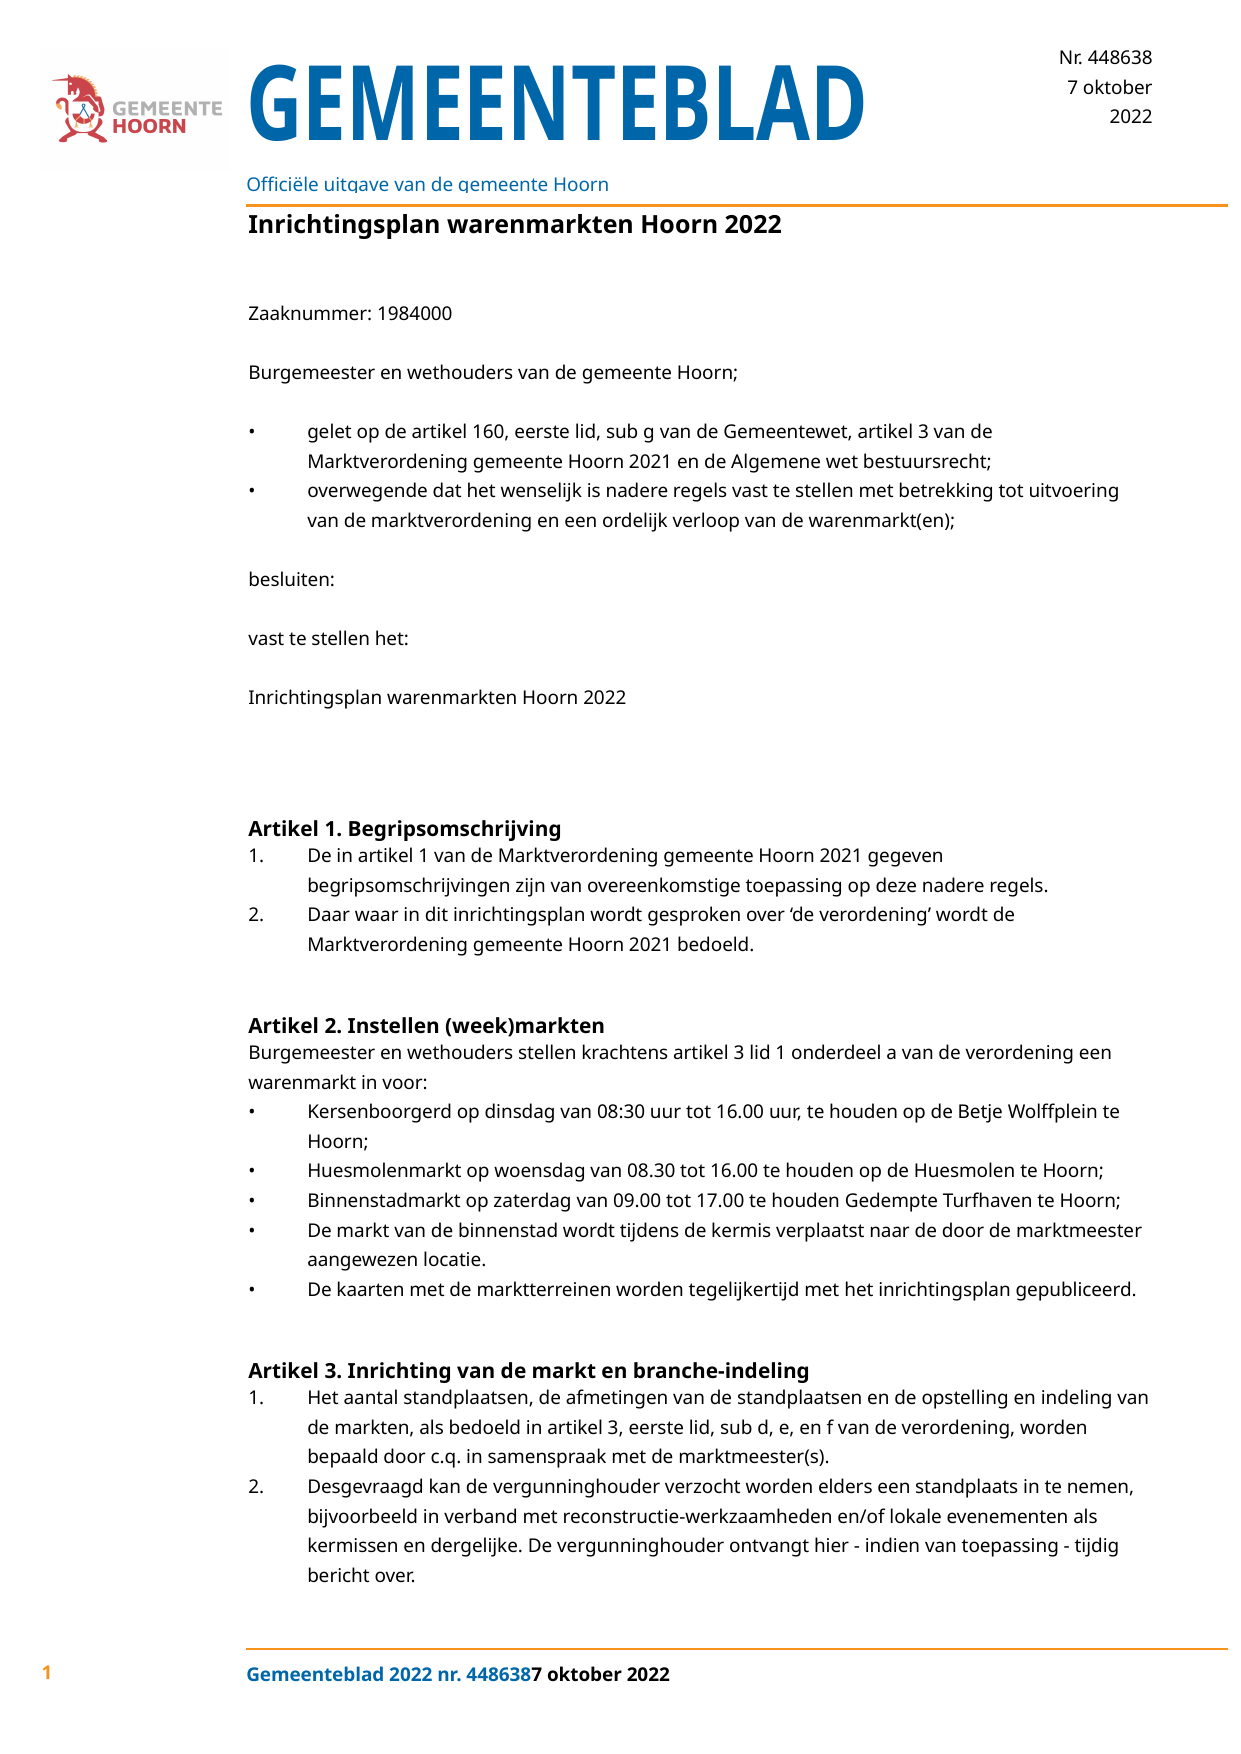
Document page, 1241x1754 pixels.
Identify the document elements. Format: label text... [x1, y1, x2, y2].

text Artikel 2. Instellen (week)markten [248, 1011, 1152, 1039]
list Het aantal standplaatsen, de afmetingen van de standplaatsen en de opstelling en indeling van de markten, als bedoeld in artikel 3, eerste lid, sub d, e, en f van de verordening, worden bepaald door c.q. in samenspraak met de marktmeester(s). [248, 1384, 1152, 1469]
text Zaaknummer: 1984000 [248, 300, 1152, 326]
list overwegende dat het wenselijk is nadere regels vast te stellen met betrekking tot uitvoering van de marktverordening en een ordelijk verloop van de warenmarkt(en); [248, 477, 1152, 533]
list De in artikel 1 van de Marktverordening gemeente Hoorn 2021 gegeven begripsomschrijvingen zijn van overeenkomstige toepassing op deze nadere regels. [248, 842, 1152, 897]
list Daar waar in dit inrichtingsplan wordt gesproken over ‘de verordening’ wordt de Marktverordening gemeente Hoorn 2021 bedoeld. [248, 901, 1152, 957]
list Kersenboorgerd op dinsdag van 08:30 uur tot 16.00 uur, te houden op de Betje Wolffplein te Hoorn; [248, 1098, 1152, 1154]
text Artikel 1. Begripsomschrijving [248, 814, 1152, 842]
text Inrichtingsplan warenmarkten Hoorn 2022 [248, 684, 1152, 710]
list De kaarten met de marktterreinen worden tegelijkertijd met het inrichtingsplan gepubliceerd. [248, 1276, 1152, 1302]
list gelet op de artikel 160, eerste lid, sub g van de Gemeentewet, artikel 3 van de Marktverordening gemeente Hoorn 2021 en de Algemene wet bestuursrecht; [248, 418, 1152, 473]
text Burgemeester en wethouders van de gemeente Hoorn; [248, 359, 1152, 385]
list Binnenstadmarkt op zaterdag van 09.00 tot 17.00 te houden Gedempte Turfhaven te Hoorn; [248, 1187, 1152, 1213]
list De markt van de binnenstad wordt tijdens de kermis verplaatst naar de door de marktmeester aangewezen locatie. [248, 1217, 1152, 1272]
list Huesmolenmarkt op woensdag van 08.30 tot 16.00 te houden op de Huesmolen te Hoorn; [248, 1158, 1152, 1183]
text vast te stellen het: [248, 625, 1152, 651]
text Artikel 3. Inrichting van de markt en branche-indeling [248, 1356, 1152, 1384]
text Inrichtingsplan warenmarkten Hoorn 2022 [248, 207, 1152, 241]
picture [41, 47, 231, 172]
text Burgemeester en wethouders stellen krachtens artikel 3 lid 1 onderdeel a van de verordening een warenmarkt in voor: [248, 1039, 1152, 1095]
text besluiten: [248, 566, 1152, 592]
list Desgevraagd kan de vergunninghouder verzocht worden elders een standplaats in te nemen, bijvoorbeeld in verband met reconstructie-werkzaamheden en/of lokale evenementen als kermissen en dergelijke. De vergunninghouder ontvangt hier - indien van toepassing - tijdig bericht over. [248, 1473, 1152, 1588]
